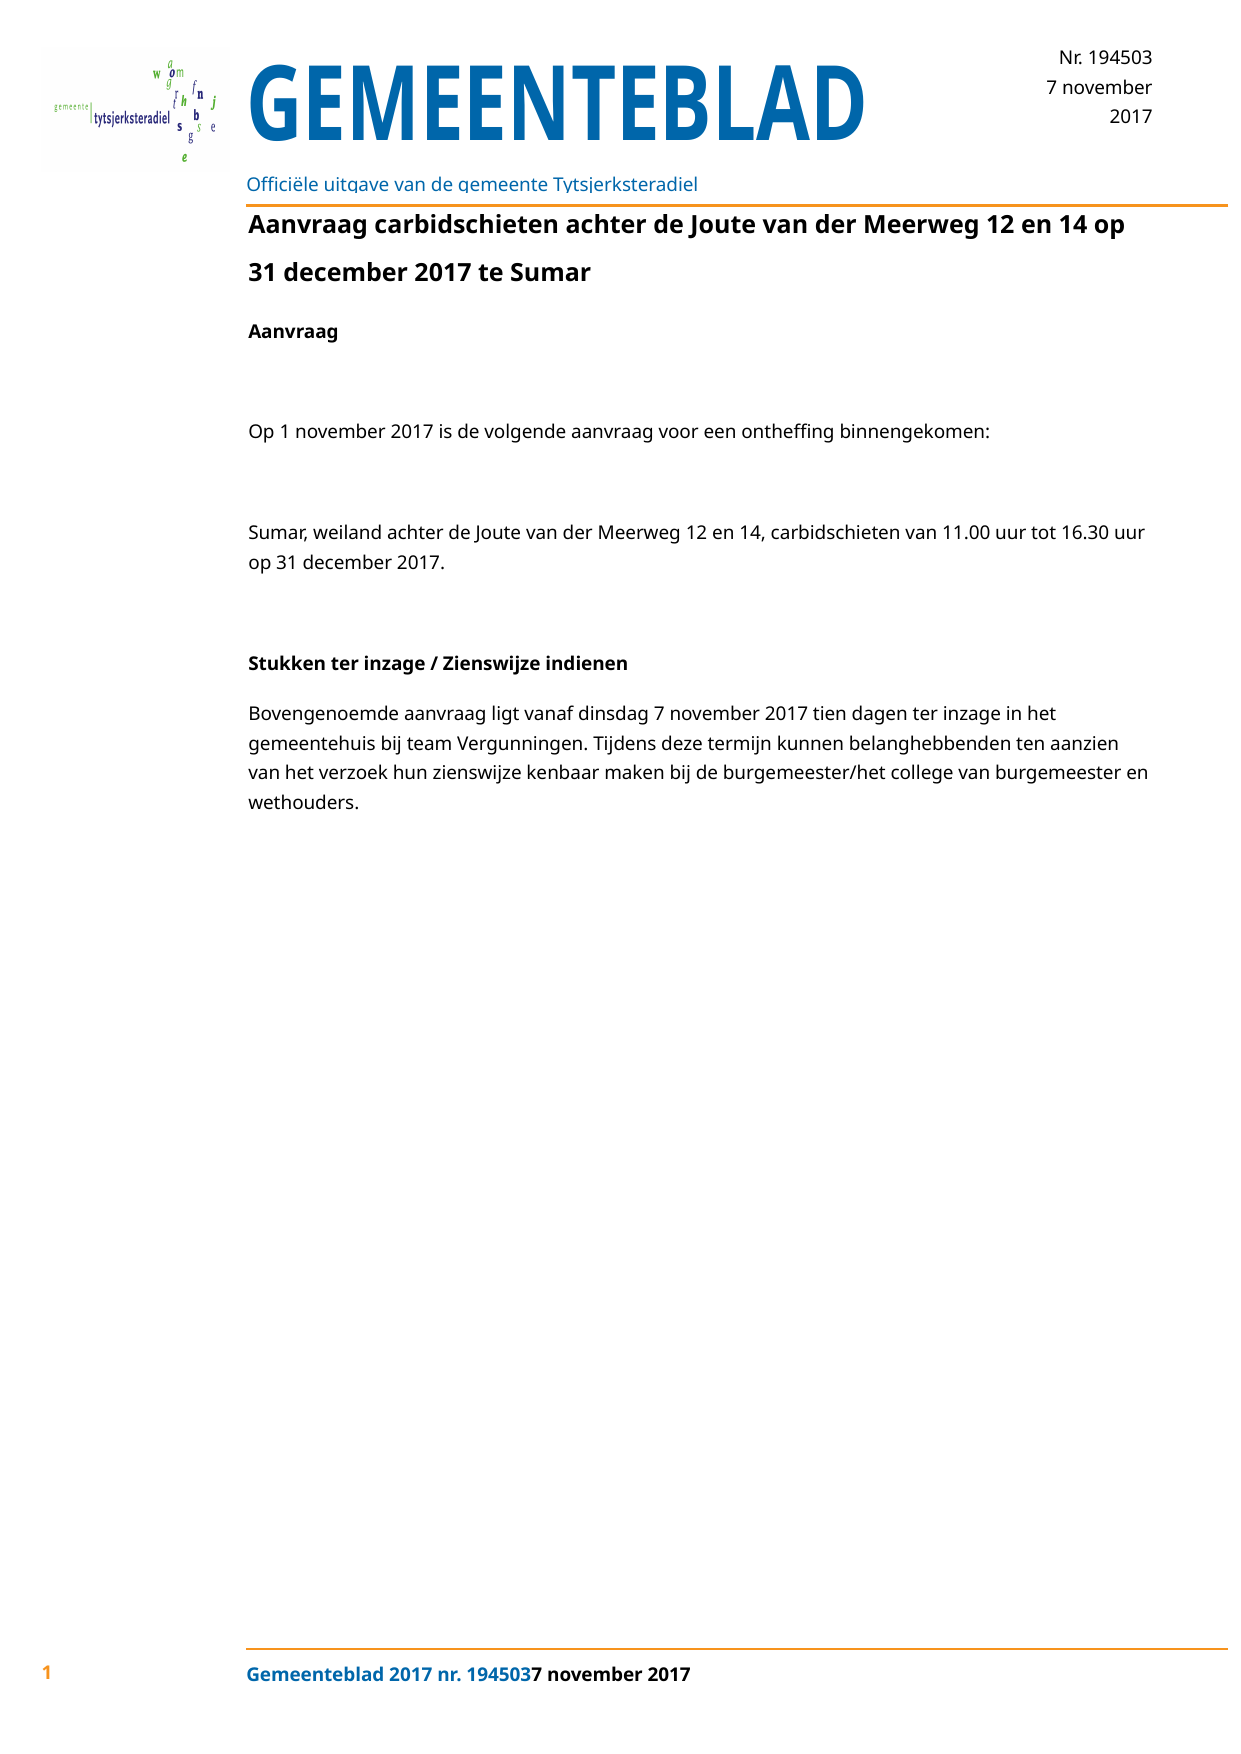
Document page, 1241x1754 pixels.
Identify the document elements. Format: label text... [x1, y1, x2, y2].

picture [41, 47, 231, 172]
text Bovengenoemde aanvraag ligt vanaf dinsdag 7 november 2017 tien dagen ter inzage in het gemeentehuis bij team Vergunningen. Tijdens deze termijn kunnen belanghebbenden ten aanzien van het verzoek hun zienswijze kenbaar maken bij de burge­meester/het college van burgemeester en wethouders. [248, 700, 1152, 815]
text Op 1 november 2017 is de volgende aanvraag voor een ontheffing binnengekomen: [248, 419, 1152, 444]
text Sumar, weiland achter de Joute van der Meerweg 12 en 14, carbidschieten van 11.00 uur tot 16.30 uur op 31 december 2017. [248, 519, 1152, 575]
text Stukken ter inzage / Zienswijze indienen [248, 650, 1152, 676]
text Aanvraag carbidschieten achter de Joute van der Meerweg 12 en 14 op 31 december 2017 te Sumar [248, 207, 1152, 288]
text Aanvraag [248, 318, 1152, 344]
